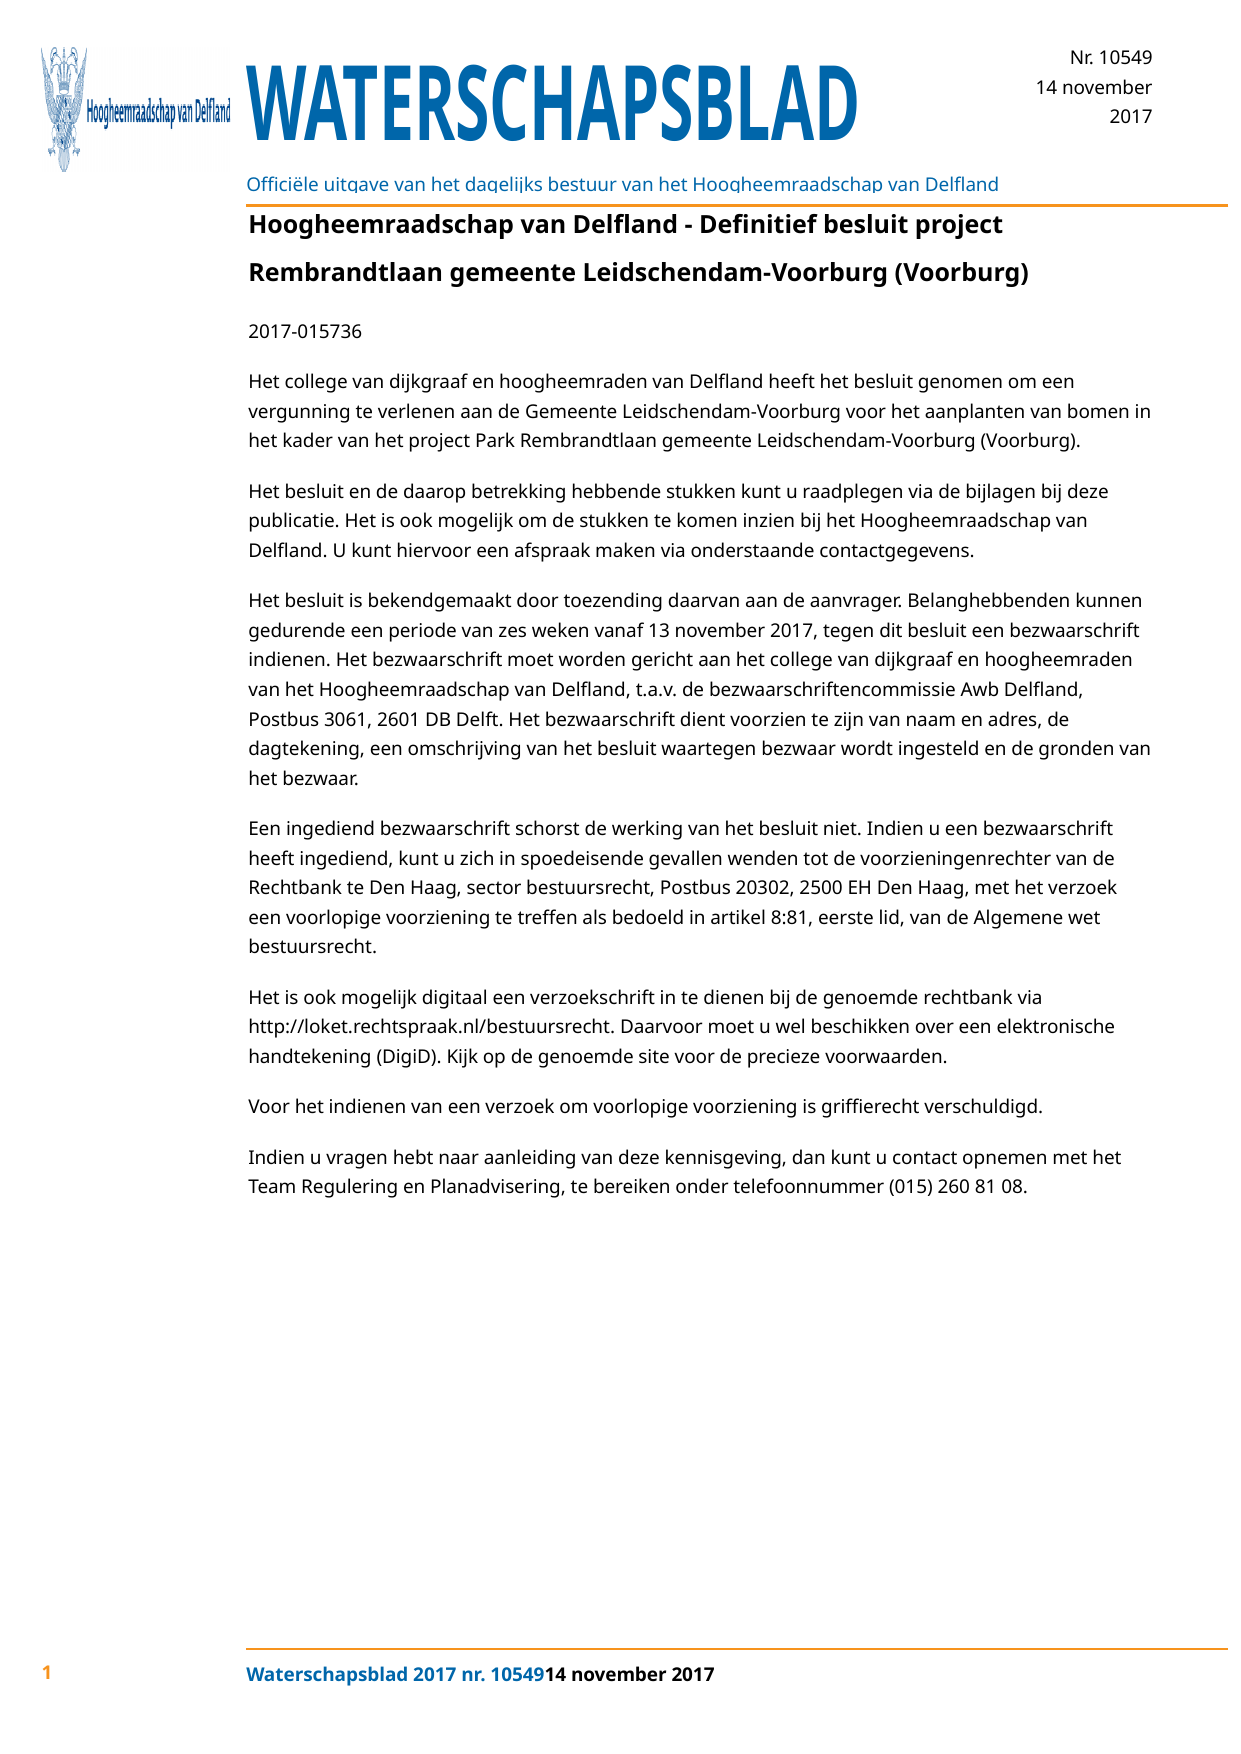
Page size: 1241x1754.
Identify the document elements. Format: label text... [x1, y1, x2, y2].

text Het besluit en de daarop betrekking hebbende stukken kunt u raadplegen via de bijlagen bij deze publicatie. Het is ook mogelijk om de stukken te komen inzien bij het Hoogheemraadschap van Delfland. U kunt hiervoor een afspraak maken via onderstaande contactgegevens. [248, 478, 1152, 563]
text Hoogheemraadschap van Delfland - Definitief besluit project Rembrandtlaan gemeente Leidschendam-Voorburg (Voorburg) [248, 207, 1152, 288]
text Het is ook mogelijk digitaal een verzoekschrift in te dienen bij de genoemde rechtbank via http://loket.rechtspraak.nl/bestuursrecht. Daarvoor moet u wel beschikken over een elektronische handtekening (DigiD). Kijk op de genoemde site voor de precieze voorwaarden. [248, 984, 1152, 1069]
text Het college van dijkgraaf en hoogheemraden van Delfland heeft het besluit genomen om een vergunning te verlenen aan de Gemeente Leidschendam-Voorburg voor het aanplanten van bomen in het kader van het project Park Rembrandtlaan gemeente Leidschendam-Voorburg (Voorburg). [248, 368, 1152, 453]
picture [41, 47, 231, 172]
text Indien u vragen hebt naar aanleiding van deze kennisgeving, dan kunt u contact opnemen met het Team Regulering en Planadvisering, te bereiken onder telefoonnummer (015) 260 81 08. [248, 1144, 1152, 1199]
text Het besluit is bekendgemaakt door toezending daarvan aan de aanvrager. Belanghebbenden kunnen gedurende een periode van zes weken vanaf 13 november 2017, tegen dit besluit een bezwaarschrift indienen. Het bezwaarschrift moet worden gericht aan het college van dijkgraaf en hoogheemraden van het Hoogheemraadschap van Delfland, t.a.v. de bezwaarschriftencommissie Awb Delfland, Postbus 3061, 2601 DB Delft. Het bezwaarschrift dient voorzien te zijn van naam en adres, de dagtekening, een omschrijving van het besluit waartegen bezwaar wordt ingesteld en de gronden van het bezwaar. [248, 587, 1152, 791]
text Een ingediend bezwaarschrift schorst de werking van het besluit niet. Indien u een bezwaarschrift heeft ingediend, kunt u zich in spoedeisende gevallen wenden tot de voorzieningenrechter van de Rechtbank te Den Haag, sector bestuursrecht, Postbus 20302, 2500 EH Den Haag, met het verzoek een voorlopige voorziening te treffen als bedoeld in artikel 8:81, eerste lid, van de Algemene wet bestuursrecht. [248, 815, 1152, 959]
text Voor het indienen van een verzoek om voorlopige voorziening is griffierecht verschuldigd. [248, 1094, 1152, 1119]
text 2017-015736 [248, 318, 1152, 344]
